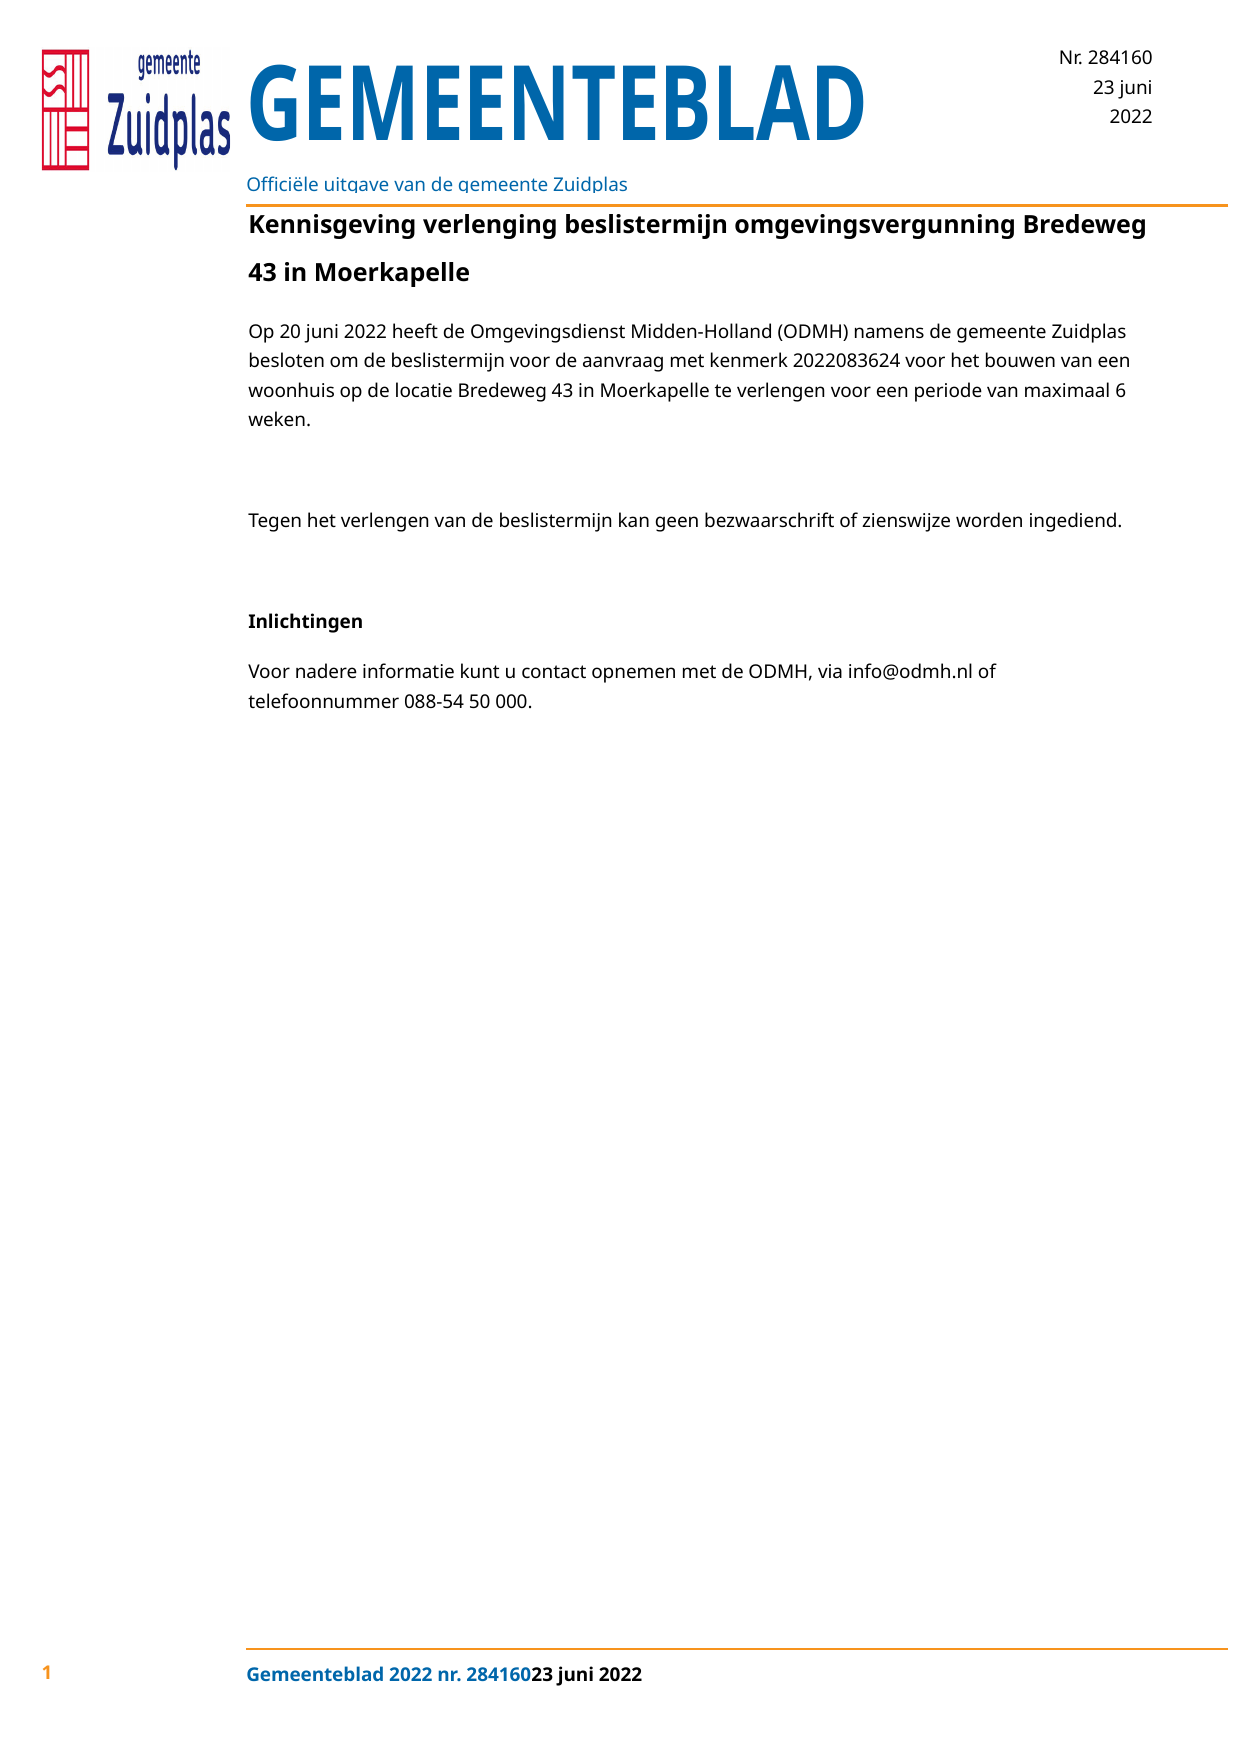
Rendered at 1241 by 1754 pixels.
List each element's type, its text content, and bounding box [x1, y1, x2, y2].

text Tegen het verlengen van de beslistermijn kan geen bezwaarschrift of zienswijze worden ingediend. [248, 507, 1152, 533]
text Kennisgeving verlenging beslistermijn omgevingsvergunning Bredeweg 43 in Moerkapelle [248, 207, 1152, 288]
text Inlichtingen [248, 608, 1152, 634]
text Op 20 juni 2022 heeft de Omgevingsdienst Midden-Holland (ODMH) namens de gemeente Zuidplas besloten om de beslistermijn voor de aanvraag met kenmerk 2022083624 voor het bouwen van een woonhuis op de locatie Bredeweg 43 in Moerkapelle te verlengen voor een periode van maximaal 6 weken. [248, 318, 1152, 432]
picture [41, 47, 231, 172]
text Voor nadere informatie kunt u contact opnemen met de ODMH, via info@odmh.nl of telefoonnummer 088-54 50 000. [248, 659, 1152, 714]
